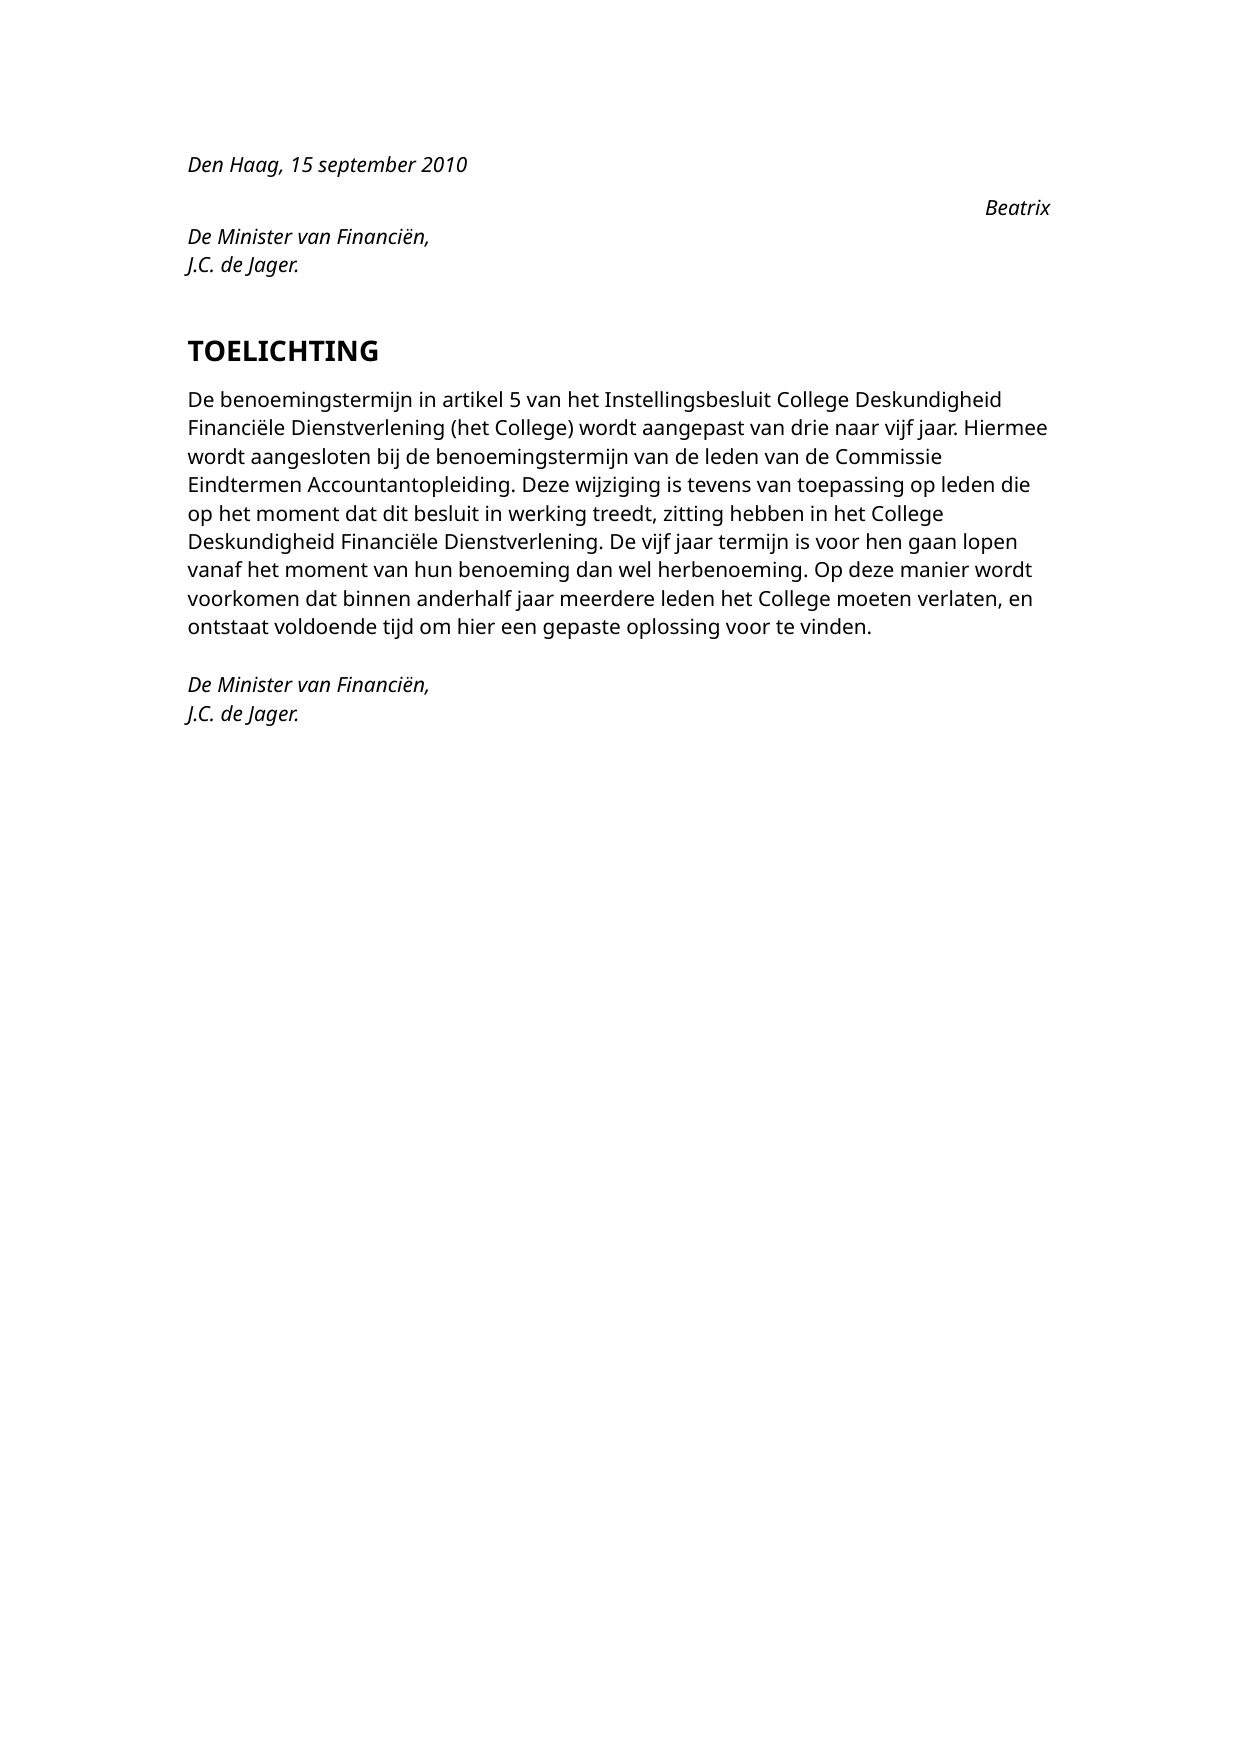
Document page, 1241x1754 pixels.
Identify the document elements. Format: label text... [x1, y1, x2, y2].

text Den Haag, 15 september 2010 [187, 150, 1053, 178]
subtitle TOELICHTING [187, 331, 1053, 370]
text De benoemingstermijn in artikel 5 van het Instellingsbesluit College Deskundigheid Financiële Dienstverlening (het College) wordt aangepast van drie naar vijf jaar. Hiermee wordt aangesloten bij de benoemingstermijn van de leden van de Commissie Eindtermen Accountantopleiding. Deze wijziging is tevens van toepassing op leden die op het moment dat dit besluit in werking treedt, zitting hebben in het College Deskundigheid Financiële Dienstverlening. De vijf jaar termijn is voor hen gaan lopen vanaf het moment van hun benoeming dan wel herbenoeming. Op deze manier wordt voorkomen dat binnen anderhalf jaar meerdere leden het College moeten verlaten, en ontstaat voldoende tijd om hier een gepaste oplossing voor te vinden. [187, 385, 1053, 641]
text J.C. de Jager. [187, 250, 1053, 279]
text De Minister van Financiën, [187, 670, 1053, 699]
text De Minister van Financiën, [187, 222, 1053, 250]
text J.C. de Jager. [187, 699, 1053, 727]
text Beatrix [187, 193, 1053, 222]
